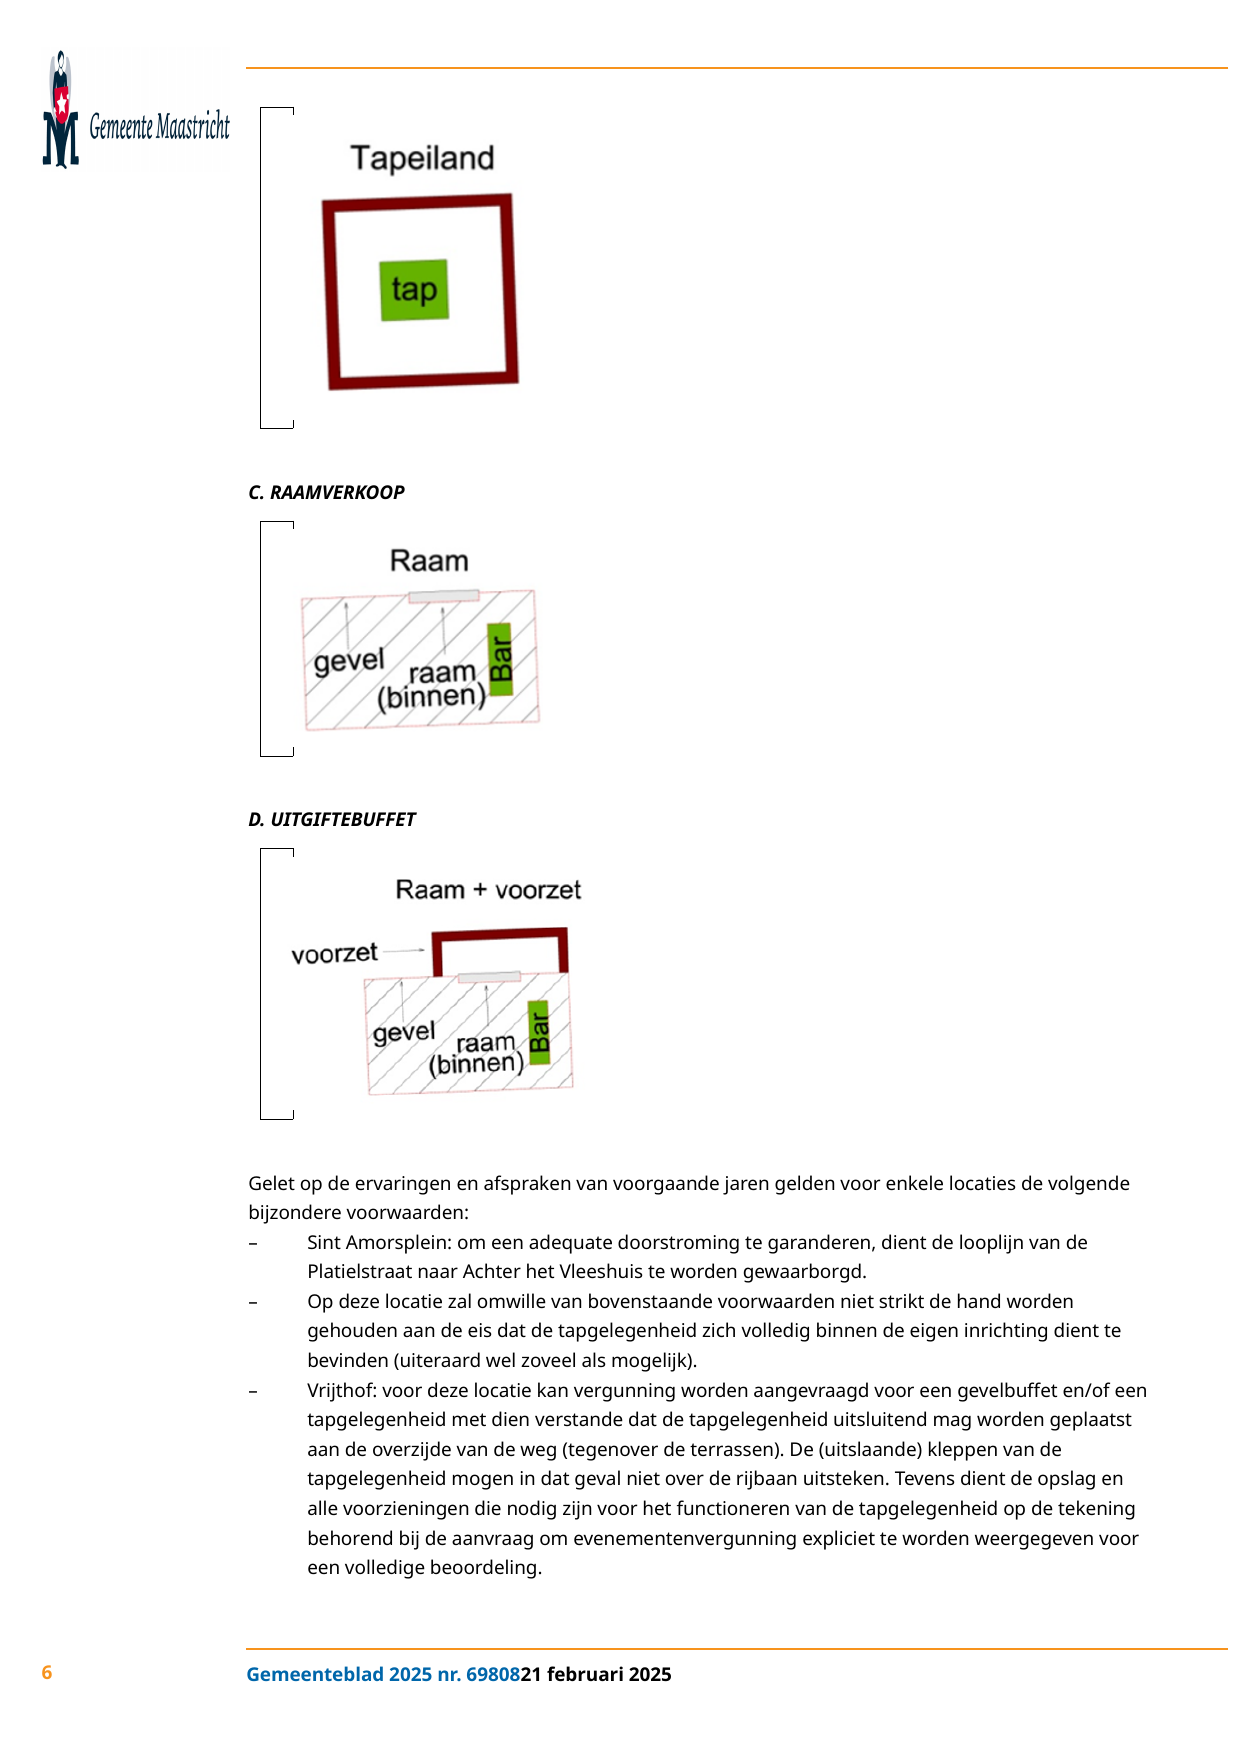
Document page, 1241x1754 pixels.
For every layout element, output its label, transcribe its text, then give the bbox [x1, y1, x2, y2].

list Op deze locatie zal omwille van bovenstaande voorwaarden niet strikt de hand worden gehouden aan de eis dat de tapgelegenheid zich volledig binnen de eigen inrichting dient te bevinden (uiteraard wel zoveel als mogelijk). [248, 1288, 1152, 1373]
text C. RAAMVERKOOP [248, 479, 1152, 505]
list Sint Amorsplein: om een adequate doorstroming te garanderen, dient de looplijn van de Platielstraat naar Achter het Vleeshuis te worden gewaarborgd. [248, 1229, 1152, 1284]
picture [41, 47, 231, 172]
picture [268, 529, 565, 747]
picture [268, 115, 565, 420]
list Vrijthof: voor deze locatie kan vergunning worden aangevraagd voor een gevelbuffet en/of een tapgelegenheid met dien verstande dat de tapgelegenheid uitsluitend mag worden geplaatst aan de overzijde van de weg (tegenover de terrassen). De (uitslaande) kleppen van de tapgelegenheid mogen in dat geval niet over de rijbaan uitsteken. Tevens dient de opslag en alle voorzieningen die nodig zijn voor het functioneren van de tapgelegenheid op de tekening behorend bij de aanvraag om evenementenvergunning expliciet te worden weergegeven voor een volledige beoordeling. [248, 1377, 1152, 1580]
text D. UITGIFTEBUFFET [248, 807, 1152, 832]
text Gelet op de ervaringen en afspraken van voorgaande jaren gelden voor enkele locaties de volgende bijzondere voorwaarden: [248, 1170, 1152, 1225]
picture [268, 857, 624, 1110]
